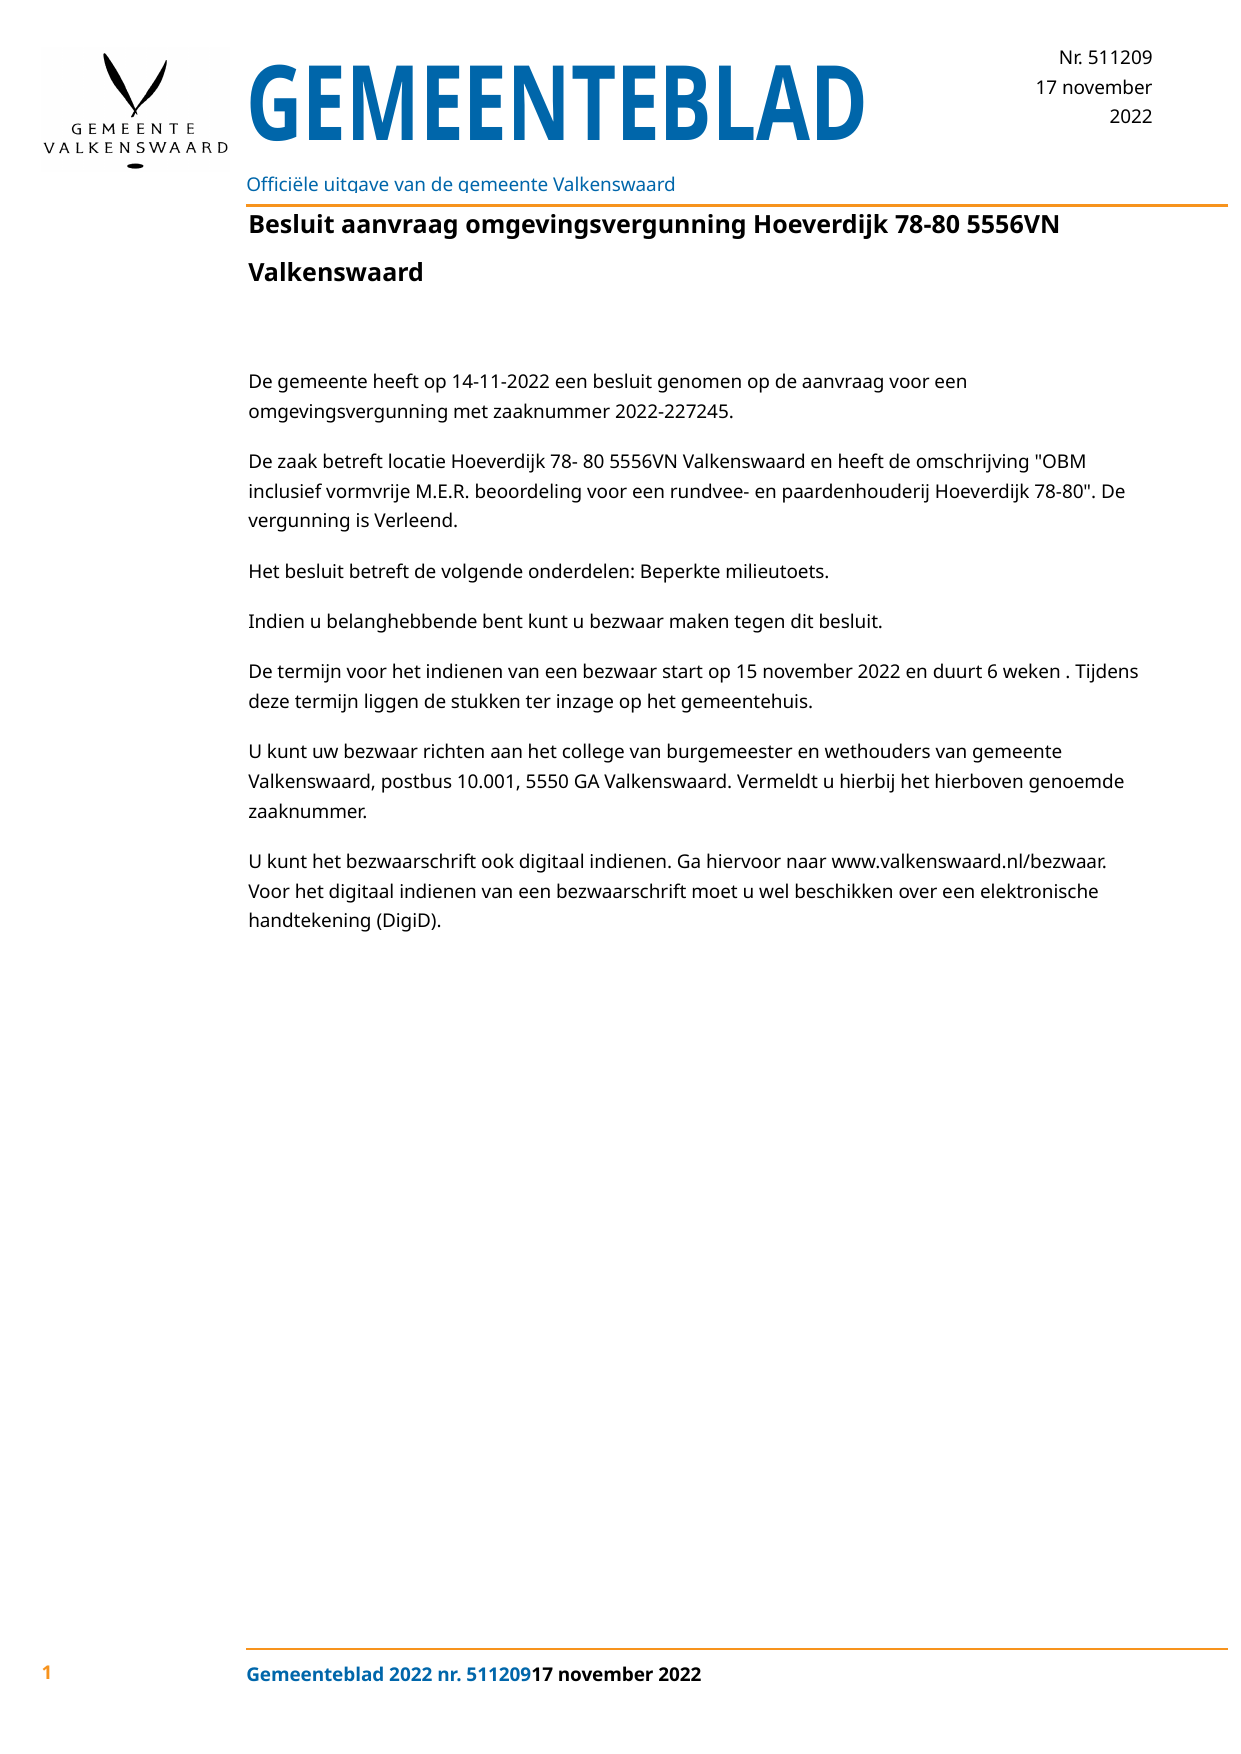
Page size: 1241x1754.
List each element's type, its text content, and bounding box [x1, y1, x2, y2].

text Het besluit betreft de volgende onderdelen: Beperkte milieutoets. [248, 558, 1152, 584]
picture [41, 47, 231, 172]
text Indien u belanghebbende bent kunt u bezwaar maken tegen dit besluit. [248, 608, 1152, 634]
text U kunt uw bezwaar richten aan het college van burgemeester en wethouders van gemeente Valkenswaard, postbus 10.001, 5550 GA Valkenswaard. Vermeldt u hierbij het hierboven genoemde zaaknummer. [248, 739, 1152, 824]
text De gemeente heeft op 14-11-2022 een besluit genomen op de aanvraag voor een omgevingsvergunning met zaaknummer 2022-227245. [248, 368, 1152, 424]
text U kunt het bezwaarschrift ook digitaal indienen. Ga hiervoor naar www.valkenswaard.nl/bezwaar. Voor het digitaal indienen van een bezwaarschrift moet u wel beschikken over een elektronische handtekening (DigiD). [248, 848, 1152, 933]
text De termijn voor het indienen van een bezwaar start op 15 november 2022 en duurt 6 weken . Tijdens deze termijn liggen de stukken ter inzage op het gemeentehuis. [248, 659, 1152, 714]
text De zaak betreft locatie Hoeverdijk 78- 80 5556VN Valkenswaard en heeft de omschrijving "OBM inclusief vormvrije M.E.R. beoordeling voor een rundvee- en paardenhouderij Hoeverdijk 78-80". De vergunning is Verleend. [248, 448, 1152, 533]
text Besluit aanvraag omgevingsvergunning Hoeverdijk 78-80 5556VN Valkenswaard [248, 207, 1152, 288]
